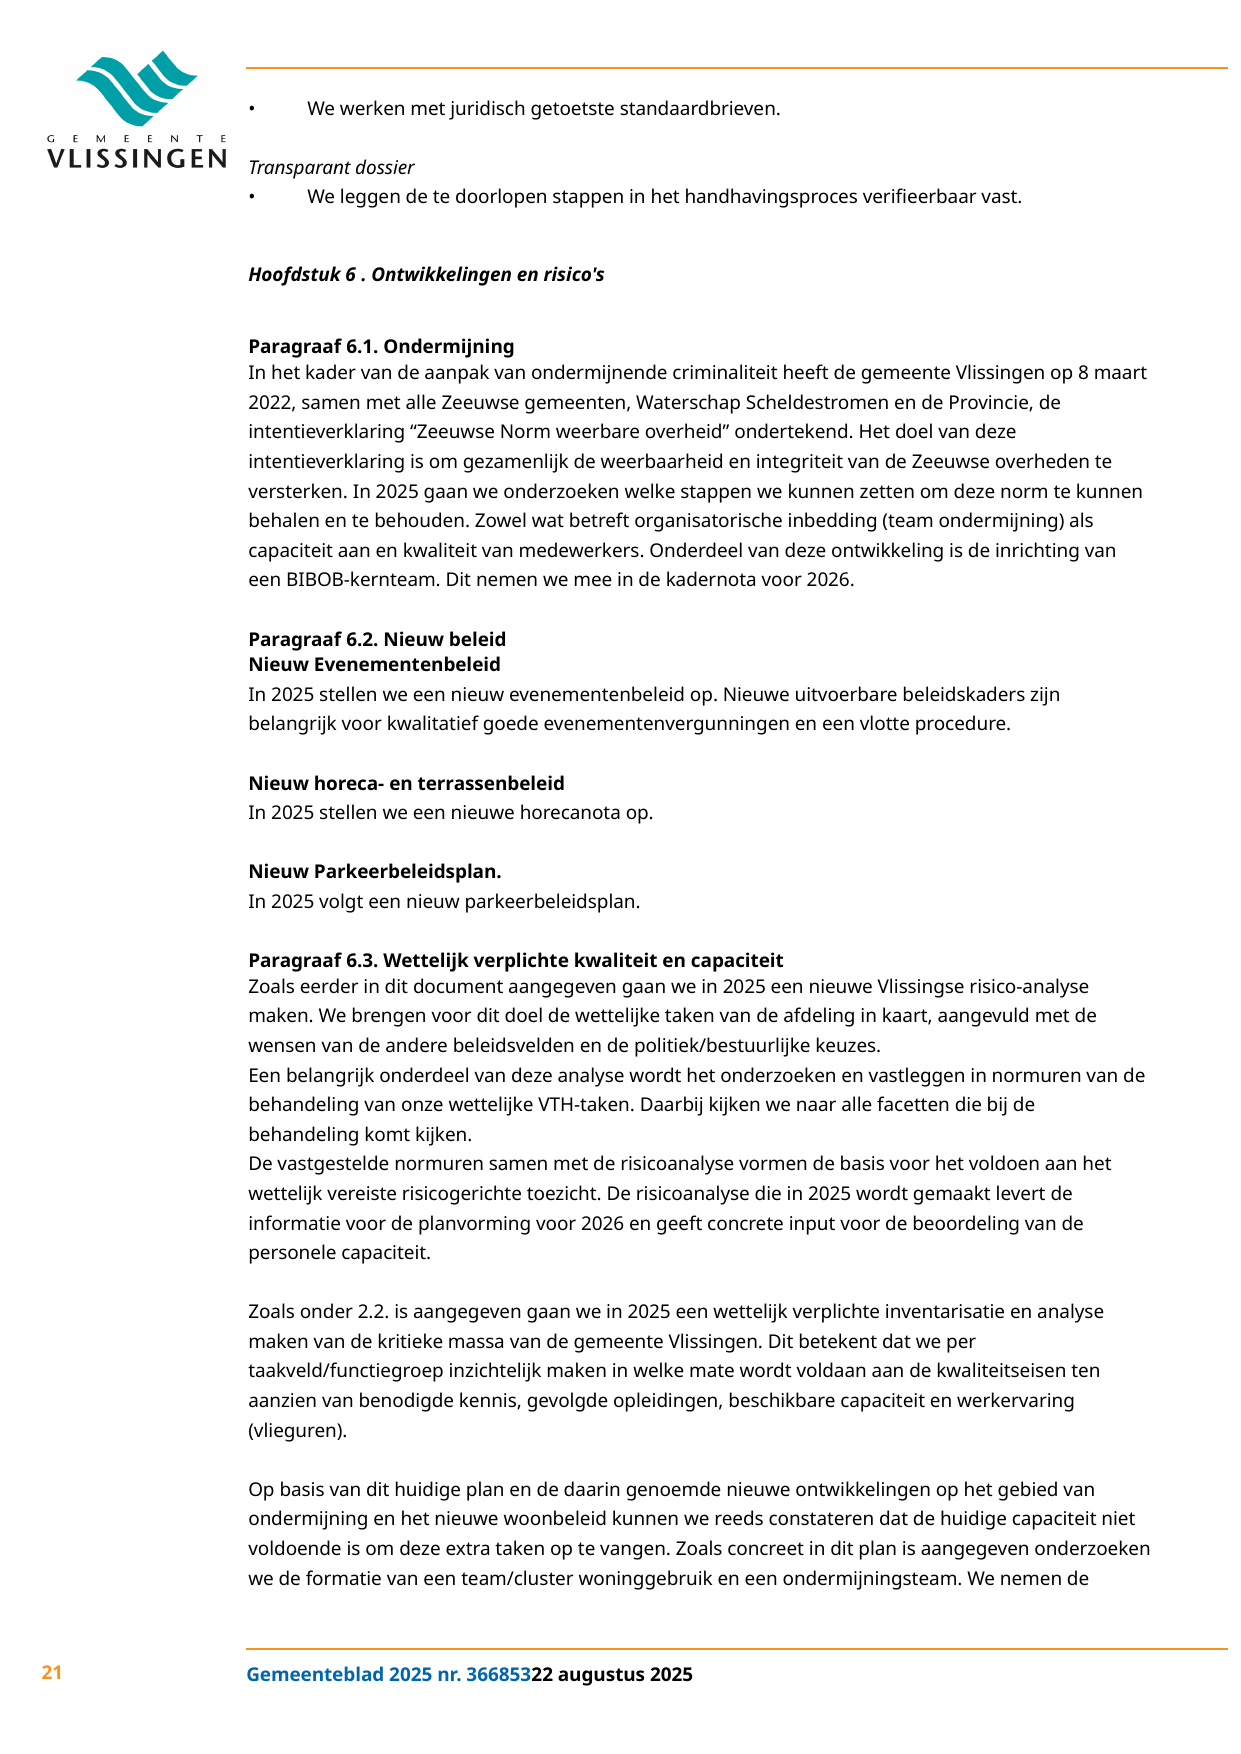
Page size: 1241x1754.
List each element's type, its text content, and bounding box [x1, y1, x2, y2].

text In het kader van de aanpak van ondermijnende criminaliteit heeft de gemeente Vlissingen op 8 maart 2022, samen met alle Zeeuwse gemeenten, Waterschap Scheldestromen en de Provincie, de intentieverklaring “Zeeuwse Norm weerbare overheid” ondertekend. Het doel van deze intentieverklaring is om gezamenlijk de weerbaarheid en integriteit van de Zeeuwse overheden te versterken. In 2025 gaan we onderzoeken welke stappen we kunnen zetten om deze norm te kunnen behalen en te behouden. Zowel wat betreft organisatorische inbedding (team ondermijning) als capaciteit aan en kwaliteit van medewerkers. Onderdeel van deze ontwikkeling is de inrichting van een BIBOB-kernteam. Dit nemen we mee in de kadernota voor 2026. [248, 359, 1152, 592]
text De vastgestelde normuren samen met de risicoanalyse vormen de basis voor het voldoen aan het wettelijk vereiste risicogerichte toezicht. De risicoanalyse die in 2025 wordt gemaakt levert de informatie voor de planvorming voor 2026 en geeft concrete input voor de beoordeling van de personele capaciteit. [248, 1151, 1152, 1265]
text Zoals eerder in dit document aangegeven gaan we in 2025 een nieuwe Vlissingse risico-analyse maken. We brengen voor dit doel de wettelijke taken van de afdeling in kaart, aangevuld met de wensen van de andere beleidsvelden en de politiek/bestuurlijke keuzes. [248, 973, 1152, 1058]
text Zoals onder 2.2. is aangegeven gaan we in 2025 een wettelijk verplichte inventarisatie en analyse maken van de kritieke massa van de gemeente Vlissingen. Dit betekent dat we per taakveld/functiegroep inzichtelijk maken in welke mate wordt voldaan aan de kwaliteitseisen ten aanzien van benodigde kennis, gevolgde opleidingen, beschikbare capaciteit en werkervaring (vlieguren). [248, 1298, 1152, 1442]
text Paragraaf 6.3. Wettelijk verplichte kwaliteit en capaciteit [248, 947, 1152, 973]
text Paragraaf 6.2. Nieuw beleid [248, 626, 1152, 651]
text Transparant dossier [248, 154, 1152, 180]
text Hoofdstuk 6 . Ontwikkelingen en risico's [248, 259, 1152, 287]
text Nieuw Evenementenbeleid [248, 651, 1152, 677]
text Op basis van dit huidige plan en de daarin genoemde nieuwe ontwikkelingen op het gebied van ondermijning en het nieuwe woonbeleid kunnen we reeds constateren dat de huidige capaciteit niet voldoende is om deze extra taken op te vangen. Zoals concreet in dit plan is aangegeven onderzoeken we de formatie van een team/cluster woninggebruik en een ondermijningsteam. We nemen de [248, 1476, 1152, 1590]
text Nieuw Parkeerbeleidsplan. [248, 858, 1152, 884]
text Paragraaf 6.1. Ondermijning [248, 334, 1152, 359]
text In 2025 volgt een nieuw parkeerbeleidsplan. [248, 888, 1152, 914]
list We werken met juridisch getoetste standaardbrieven. [248, 95, 1152, 121]
text In 2025 stellen we een nieuwe horecanota op. [248, 799, 1152, 825]
text Nieuw horeca- en terrassenbeleid [248, 770, 1152, 796]
text In 2025 stellen we een nieuw evenementenbeleid op. Nieuwe uitvoerbare beleidskaders zijn belangrijk voor kwalitatief goede evenementenvergunningen en een vlotte procedure. [248, 681, 1152, 736]
list We leggen de te doorlopen stappen in het handhavingsproces verifieerbaar vast. [248, 183, 1152, 209]
text Een belangrijk onderdeel van deze analyse wordt het onderzoeken en vastleggen in normuren van de behandeling van onze wettelijke VTH-taken. Daarbij kijken we naar alle facetten die bij de behandeling komt kijken. [248, 1062, 1152, 1147]
picture [41, 47, 231, 172]
